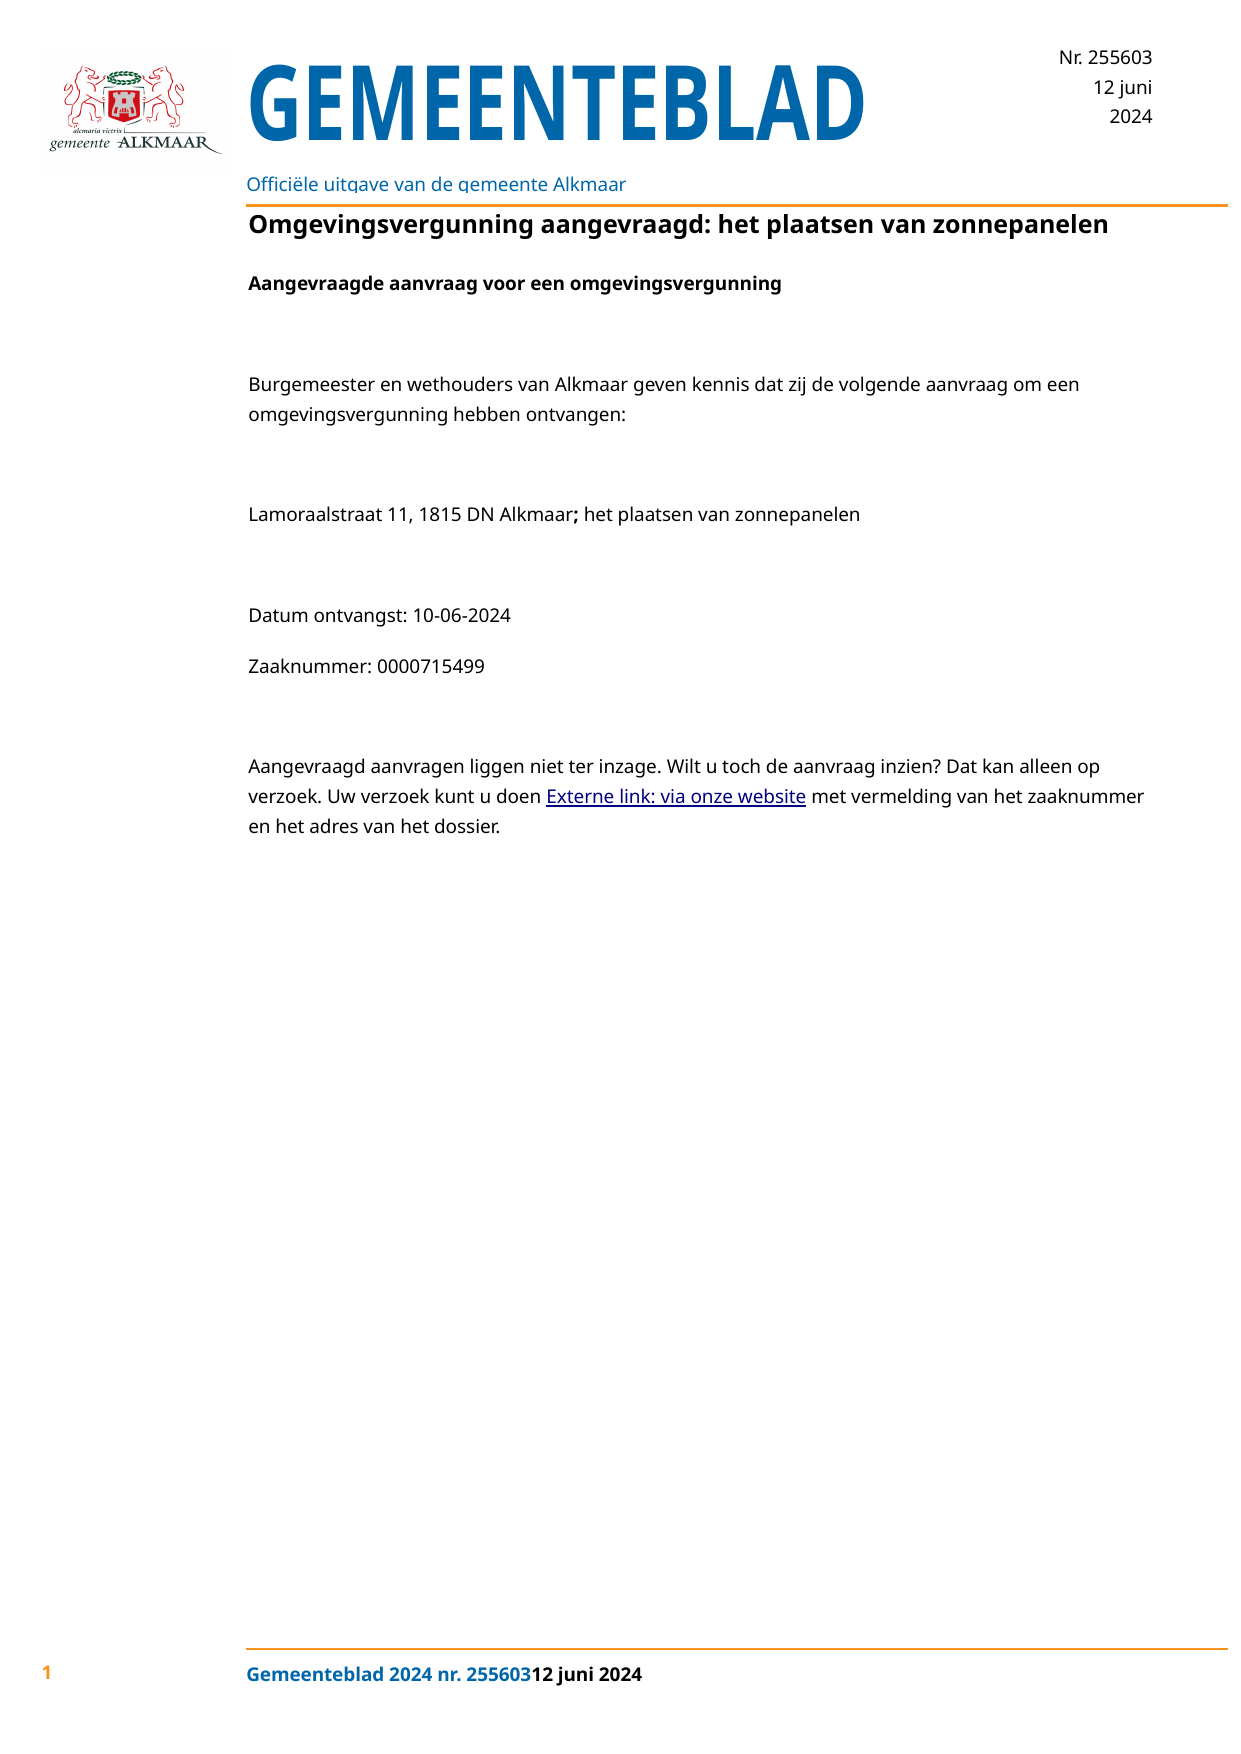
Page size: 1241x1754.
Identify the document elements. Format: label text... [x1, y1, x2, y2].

text Lamoraalstraat 11, 1815 DN Alkmaar; het plaatsen van zonnepanelen [248, 502, 1152, 527]
picture [41, 47, 231, 172]
text Burgemeester en wethouders van Alkmaar geven kennis dat zij de volgende aanvraag om een omgevingsvergunning hebben ontvangen: [248, 371, 1152, 426]
text Zaaknummer: 0000715499 [248, 653, 1152, 678]
text Aangevraagd aanvragen liggen niet ter inzage. Wilt u toch de aanvraag inzien? Dat kan alleen op verzoek. Uw verzoek kunt u doen Externe link: via onze website met vermelding van het zaaknummer en het adres van het dossier. [248, 754, 1152, 838]
text Datum ontvangst: 10-06-2024 [248, 602, 1152, 628]
text Aangevraagde aanvraag voor een omgevingsvergunning [248, 270, 1152, 296]
text Omgevingsvergunning aangevraagd: het plaatsen van zonnepanelen [248, 207, 1152, 241]
